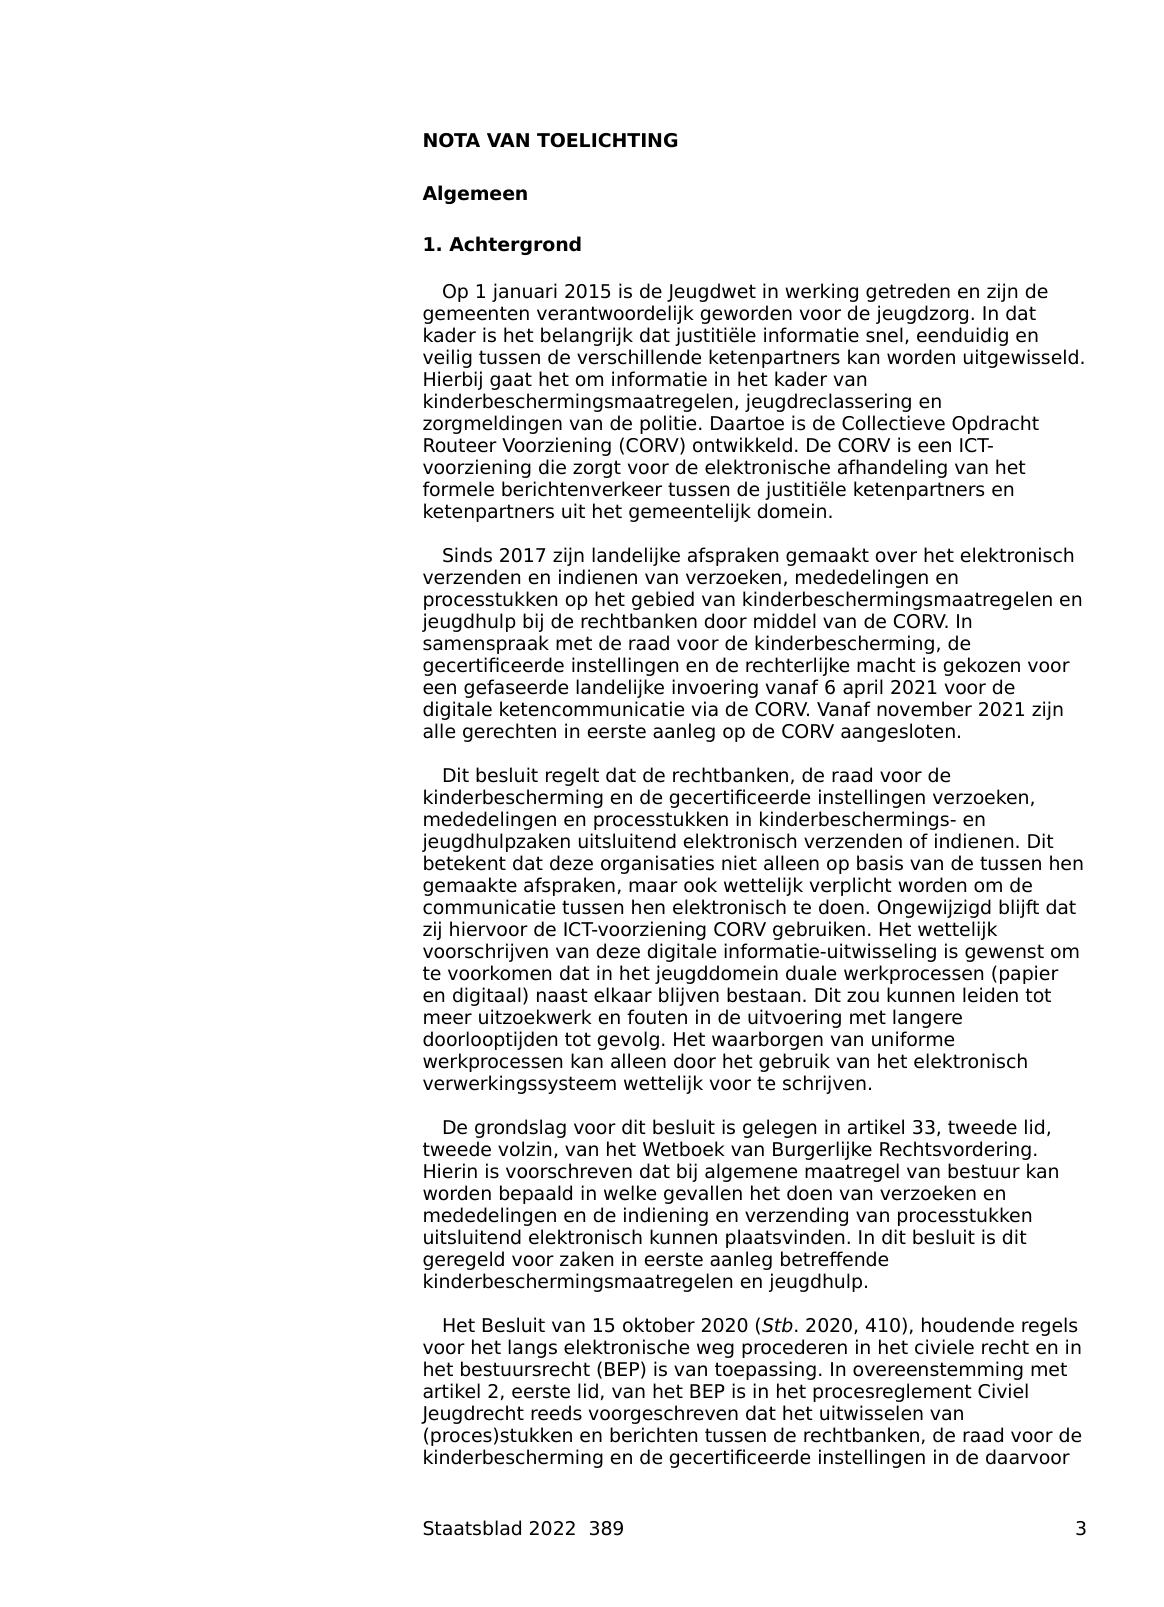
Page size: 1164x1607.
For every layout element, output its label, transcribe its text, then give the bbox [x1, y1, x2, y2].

text De grondslag voor dit besluit is gelegen in artikel 33, tweede lid, tweede volzin, van het Wetboek van Burgerlijke Rechtsvordering. Hierin is voorschreven dat bij algemene maatregel van bestuur kan worden bepaald in welke gevallen het doen van verzoeken en mededelingen en de indiening en verzending van processtukken uitsluitend elektronisch kunnen plaatsvinden. In dit besluit is dit geregeld voor zaken in eerste aanleg betreffende kinderbeschermingsmaatregelen en jeugdhulp. [422, 1117, 1087, 1293]
subtitle NOTA VAN TOELICHTING [422, 130, 1087, 152]
text Sinds 2017 zijn landelijke afspraken gemaakt over het elektronisch verzenden en indienen van verzoeken, mededelingen en processtukken op het gebied van kinderbeschermingsmaatregelen en jeugdhulp bij de rechtbanken door middel van de CORV. In samenspraak met de raad voor de kinderbescherming, de gecertificeerde instellingen en de rechterlijke macht is gekozen voor een gefaseerde landelijke invoering vanaf 6 april 2021 voor de digitale ketencommunicatie via de CORV. Vanaf november 2021 zijn alle gerechten in eerste aanleg op de CORV aangesloten. [422, 545, 1087, 743]
text Op 1 januari 2015 is de Jeugdwet in werking getreden en zijn de gemeenten verantwoordelijk geworden voor de jeugdzorg. In dat kader is het belangrijk dat justitiële informatie snel, eenduidig en veilig tussen de verschillende ketenpartners kan worden uitgewisseld. Hierbij gaat het om informatie in het kader van kinderbeschermingsmaatregelen, jeugdreclassering en zorgmeldingen van de politie. Daartoe is de Collectieve Opdracht Routeer Voorziening (CORV) ontwikkeld. De CORV is een ICT-voorziening die zorgt voor de elektronische afhandeling van het formele berichtenverkeer tussen de justitiële ketenpartners en ketenpartners uit het gemeentelijk domein. [422, 281, 1087, 523]
subtitle Algemeen [422, 182, 1087, 204]
text Dit besluit regelt dat de rechtbanken, de raad voor de kinderbescherming en de gecertificeerde instellingen verzoeken, mededelingen en processtukken in kinderbeschermings- en jeugdhulpzaken uitsluitend elektronisch verzenden of indienen. Dit betekent dat deze organisaties niet alleen op basis van de tussen hen gemaakte afspraken, maar ook wettelijk verplicht worden om de communicatie tussen hen elektronisch te doen. Ongewijzigd blijft dat zij hiervoor de ICT-voorziening CORV gebruiken. Het wettelijk voorschrijven van deze digitale informatie-uitwisseling is gewenst om te voorkomen dat in het jeugddomein duale werkprocessen (papier en digitaal) naast elkaar blijven bestaan. Dit zou kunnen leiden tot meer uitzoekwerk en fouten in de uitvoering met langere doorlooptijden tot gevolg. Het waarborgen van uniforme werkprocessen kan alleen door het gebruik van het elektronisch verwerkingssysteem wettelijk voor te schrijven. [422, 765, 1087, 1095]
text Het Besluit van 15 oktober 2020 (Stb. 2020, 410), houdende regels voor het langs elektronische weg procederen in het civiele recht en in het bestuursrecht (BEP) is van toepassing. In overeenstemming met artikel 2, eerste lid, van het BEP is in het procesreglement Civiel Jeugdrecht reeds voorgeschreven dat het uitwisselen van (proces)stukken en berichten tussen de rechtbanken, de raad voor de kinderbescherming en de gecertificeerde instellingen in de daarvoor [422, 1315, 1087, 1469]
subtitle 1. Achtergrond [422, 234, 1087, 256]
